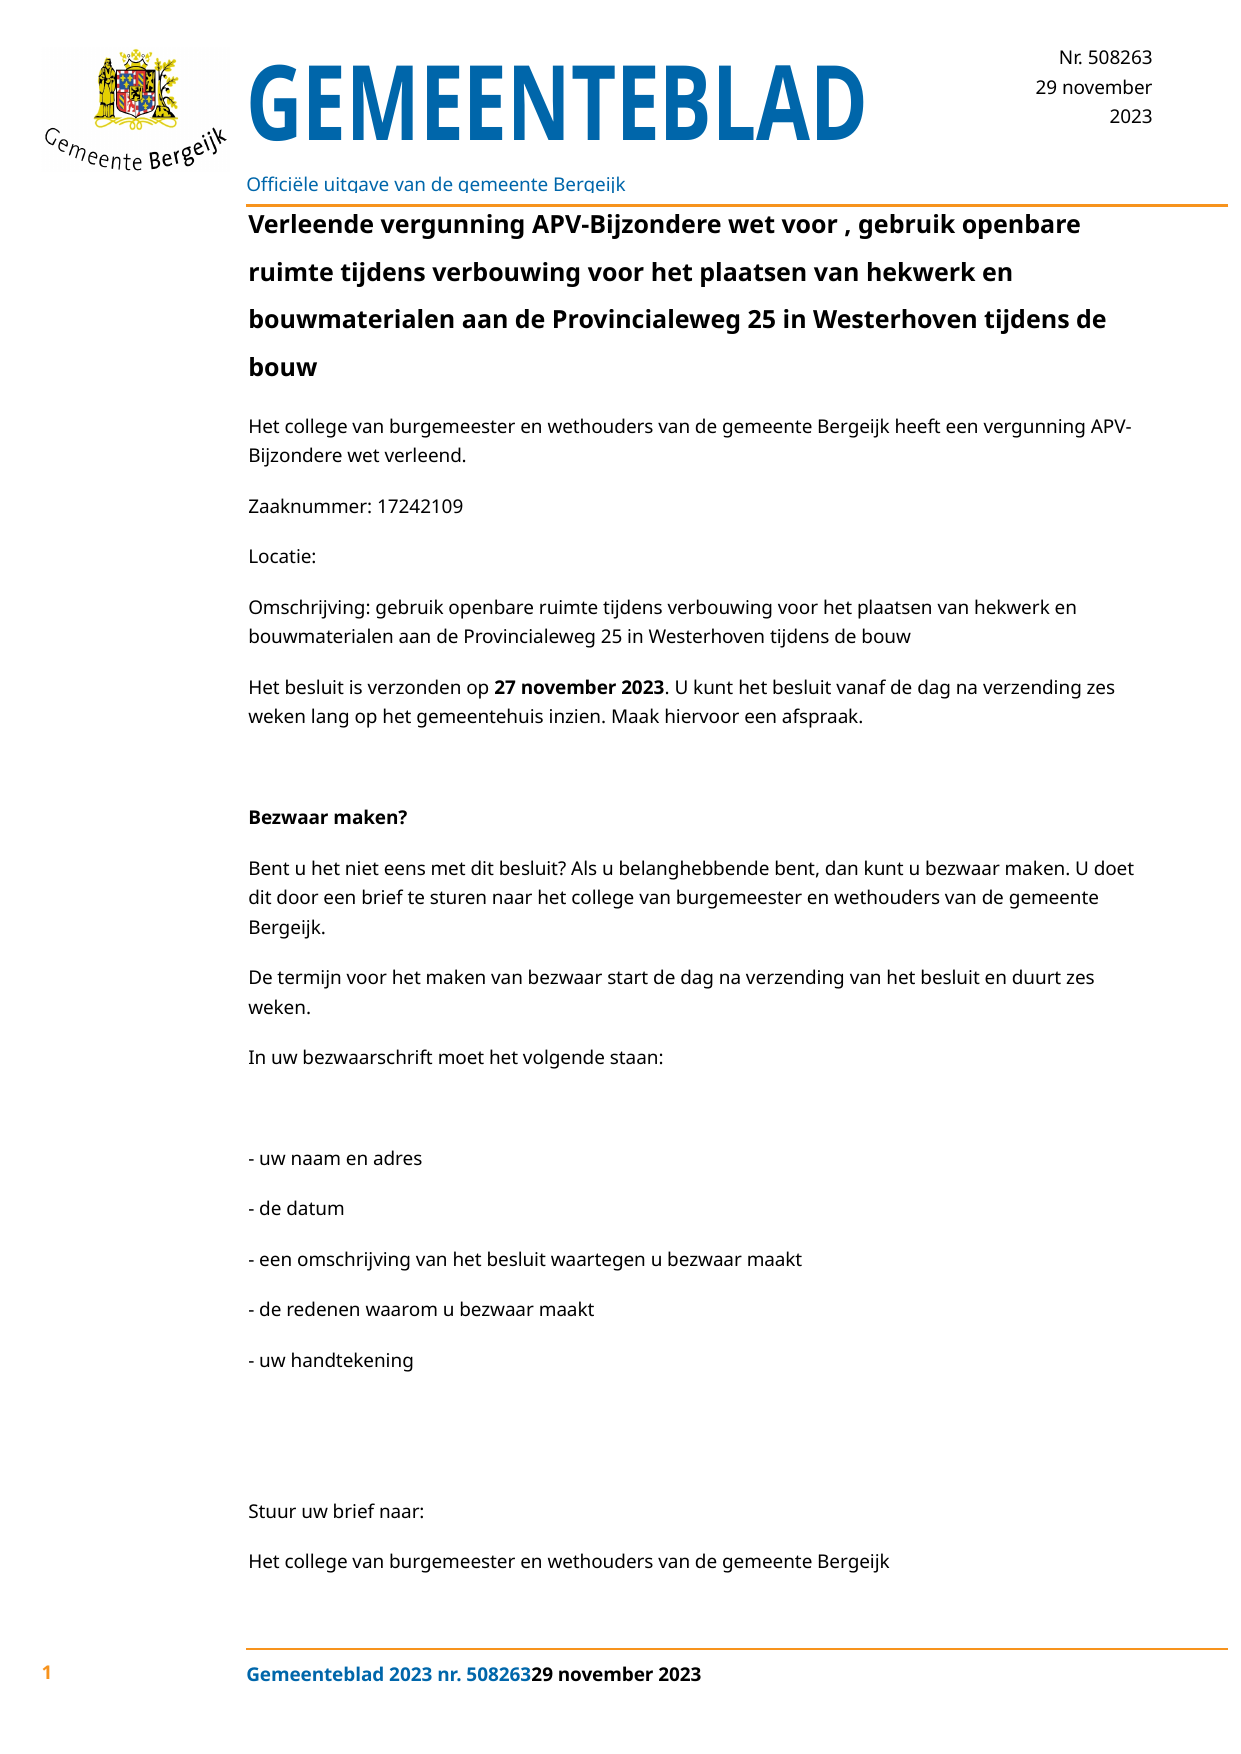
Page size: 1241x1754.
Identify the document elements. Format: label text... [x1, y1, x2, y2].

text - uw handtekening [248, 1347, 1152, 1373]
text Verleende vergunning APV-Bijzondere wet voor , gebruik openbare ruimte tijdens verbouwing voor het plaatsen van hekwerk en bouwmaterialen aan de Provincialeweg 25 in Westerhoven tijdens de bouw [248, 207, 1152, 384]
text - de redenen waarom u bezwaar maakt [248, 1296, 1152, 1322]
text Stuur uw brief naar: [248, 1498, 1152, 1524]
text Het besluit is verzonden op 27 november 2023. U kunt het besluit vanaf de dag na verzending zes weken lang op het gemeentehuis inzien. Maak hiervoor een afspraak. [248, 674, 1152, 729]
text Zaaknummer: 17242109 [248, 493, 1152, 519]
text - uw naam en adres [248, 1145, 1152, 1171]
text Het college van burgemeester en wethouders van de gemeente Bergeijk [248, 1548, 1152, 1574]
text - een omschrijving van het besluit waartegen u bezwaar maakt [248, 1246, 1152, 1272]
text - de datum [248, 1196, 1152, 1221]
text In uw bezwaarschrift moet het volgende staan: [248, 1044, 1152, 1070]
text Het college van burgemeester en wethouders van de gemeente Bergeijk heeft een vergunning APV-Bijzondere wet verleend. [248, 413, 1152, 468]
text Omschrijving: gebruik openbare ruimte tijdens verbouwing voor het plaatsen van hekwerk en bouwmaterialen aan de Provincialeweg 25 in Westerhoven tijdens de bouw [248, 594, 1152, 649]
text Bent u het niet eens met dit besluit? Als u belanghebbende bent, dan kunt u bezwaar maken. U doet dit door een brief te sturen naar het college van burgemeester en wethouders van de gemeente Bergeijk. [248, 855, 1152, 940]
text Locatie: [248, 543, 1152, 569]
picture [41, 47, 231, 172]
text De termijn voor het maken van bezwaar start de dag na verzending van het besluit en duurt zes weken. [248, 964, 1152, 1020]
text Bezwaar maken? [248, 804, 1152, 830]
